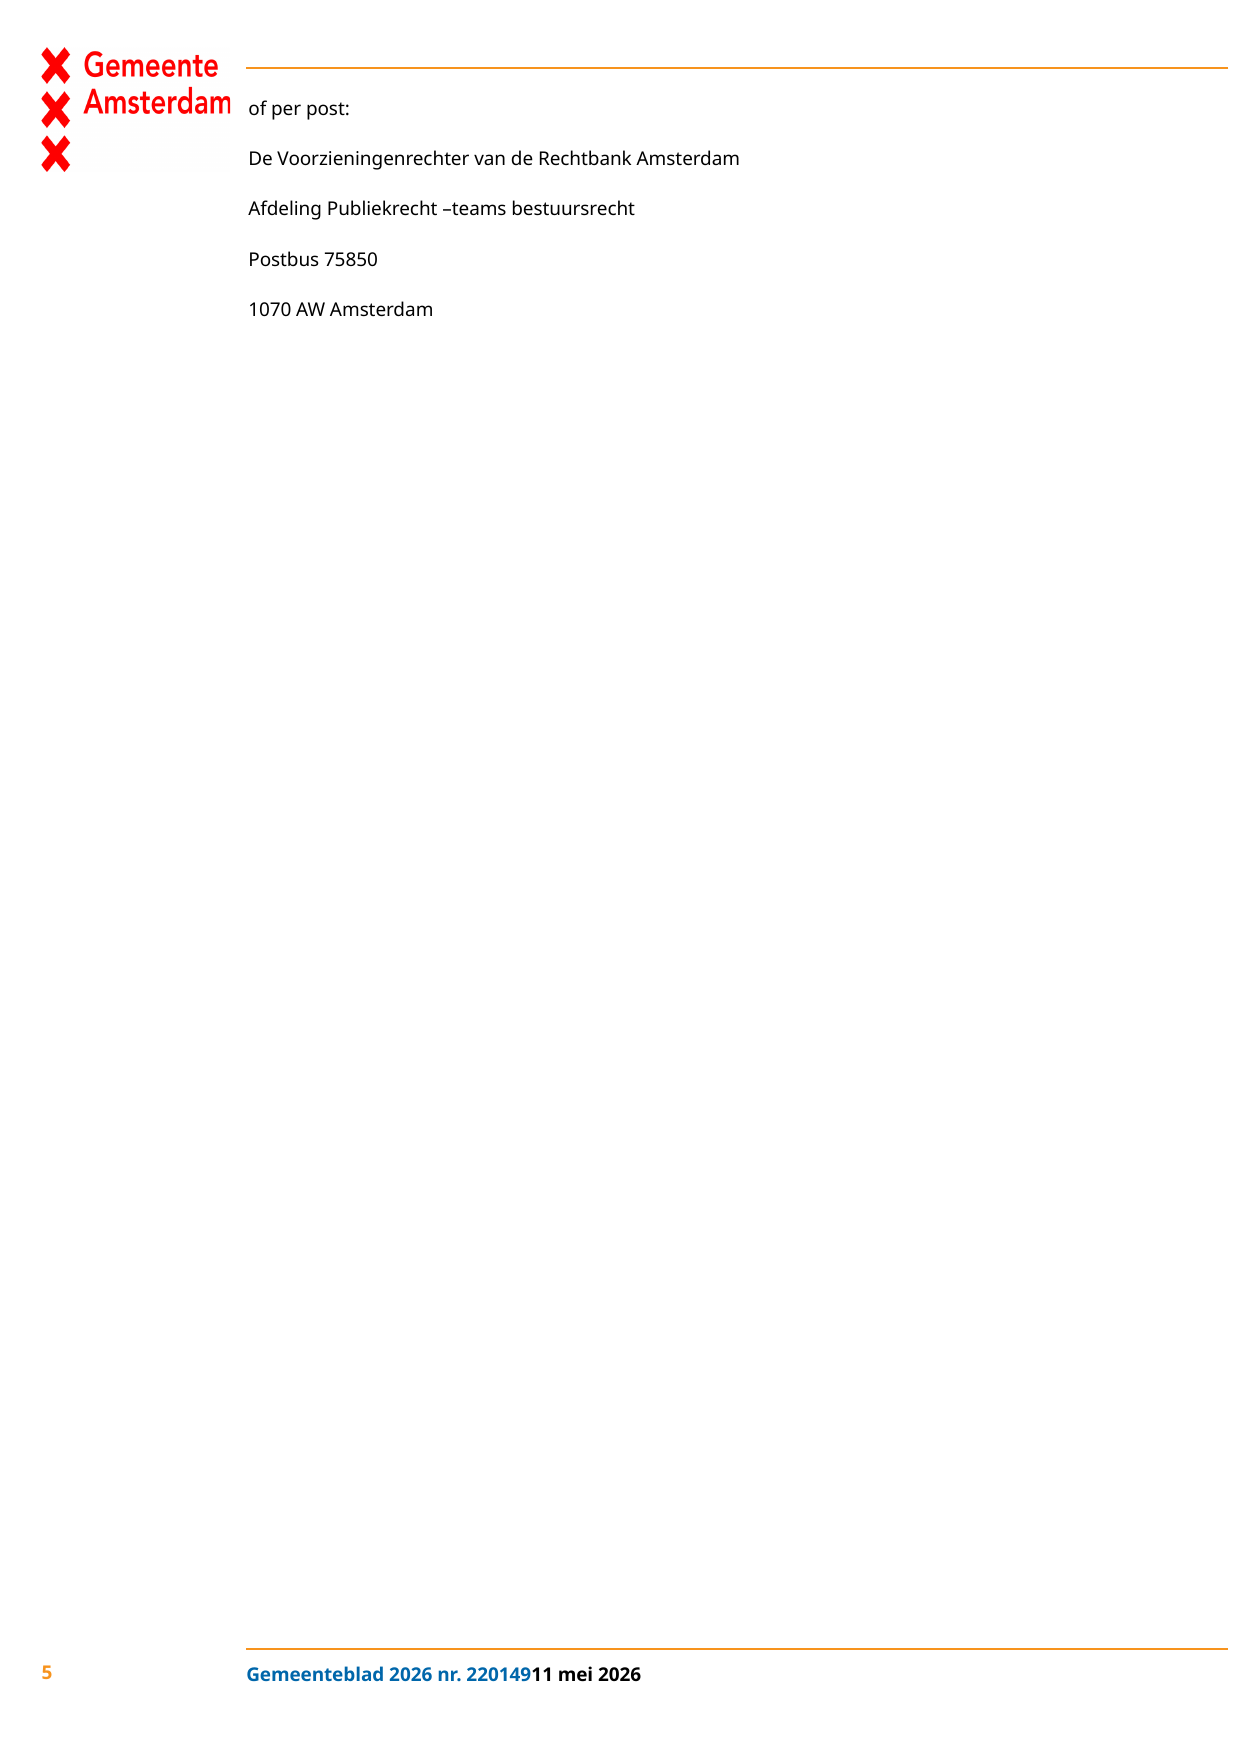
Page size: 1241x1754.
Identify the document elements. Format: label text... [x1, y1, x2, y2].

picture [41, 47, 231, 172]
text Postbus 75850 [248, 246, 1152, 272]
text of per post: [248, 95, 1152, 121]
text 1070 AW Amsterdam [248, 296, 1152, 322]
text Afdeling Publiekrecht –teams bestuursrecht [248, 196, 1152, 221]
text De Voorzieningenrechter van de Rechtbank Amsterdam [248, 145, 1152, 171]
